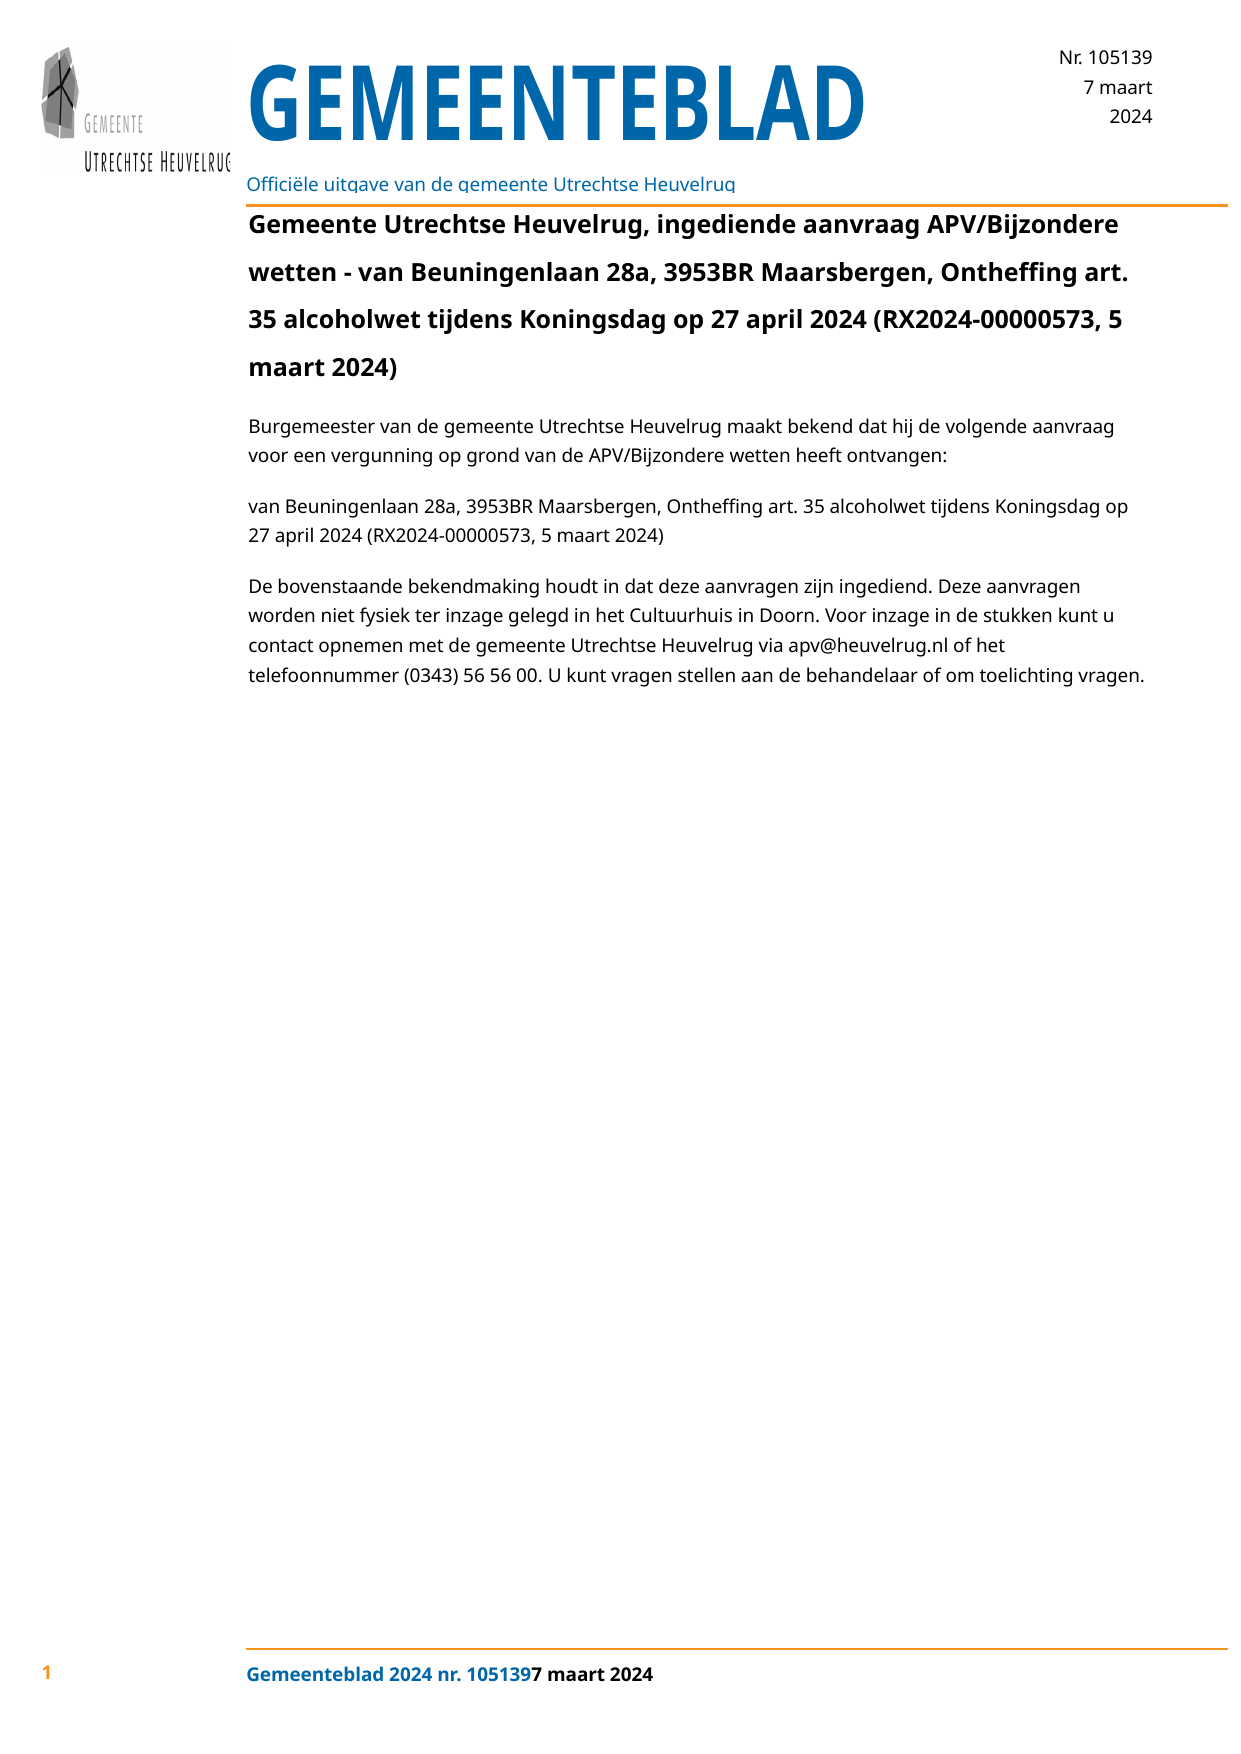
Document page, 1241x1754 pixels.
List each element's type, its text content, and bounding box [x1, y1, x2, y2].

text Gemeente Utrechtse Heuvelrug, ingediende aanvraag APV/Bijzondere wetten - van Beuningenlaan 28a, 3953BR Maarsbergen, Ontheffing art. 35 alcoholwet tijdens Koningsdag op 27 april 2024 (RX2024-00000573, 5 maart 2024) [248, 207, 1152, 384]
text van Beuningenlaan 28a, 3953BR Maarsbergen, Ontheffing art. 35 alcoholwet tijdens Koningsdag op 27 april 2024 (RX2024-00000573, 5 maart 2024) [248, 493, 1152, 548]
text Burgemeester van de gemeente Utrechtse Heuvelrug maakt bekend dat hij de volgende aanvraag voor een vergunning op grond van de APV/Bijzondere wetten heeft ontvangen: [248, 413, 1152, 468]
text De bovenstaande bekendmaking houdt in dat deze aanvragen zijn ingediend. Deze aanvragen worden niet fysiek ter inzage gelegd in het Cultuurhuis in Doorn. Voor inzage in de stukken kunt u contact opnemen met de gemeente Utrechtse Heuvelrug via apv@heuvelrug.nl of het telefoonnummer (0343) 56 56 00. U kunt vragen stellen aan de behandelaar of om toelichting vragen. [248, 573, 1152, 688]
picture [41, 47, 231, 172]
